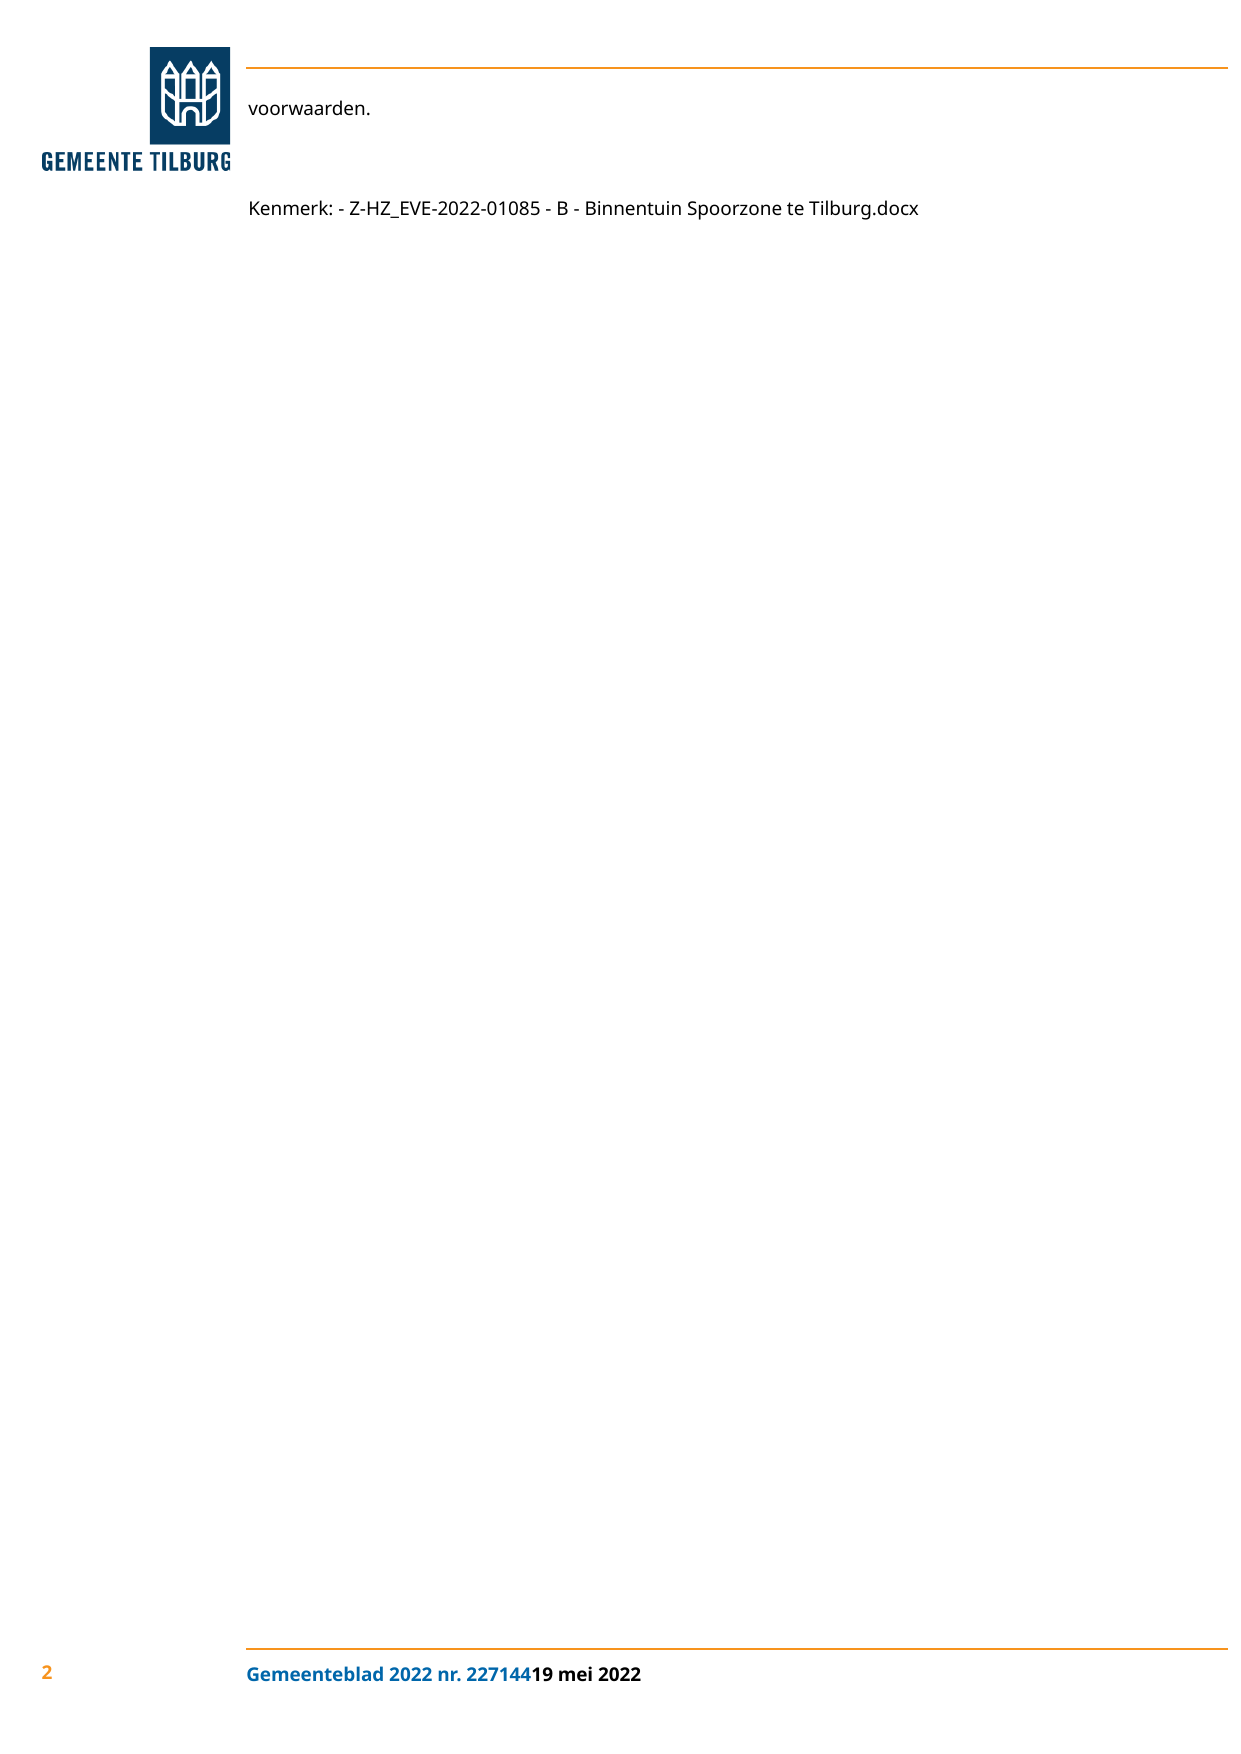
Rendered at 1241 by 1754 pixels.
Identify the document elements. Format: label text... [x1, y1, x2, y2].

text Kenmerk: - Z-HZ_EVE-2022-01085 - B - Binnentuin Spoorzone te Tilburg.docx [248, 196, 1152, 221]
text voorwaarden. [248, 95, 1152, 121]
picture [41, 47, 231, 172]
